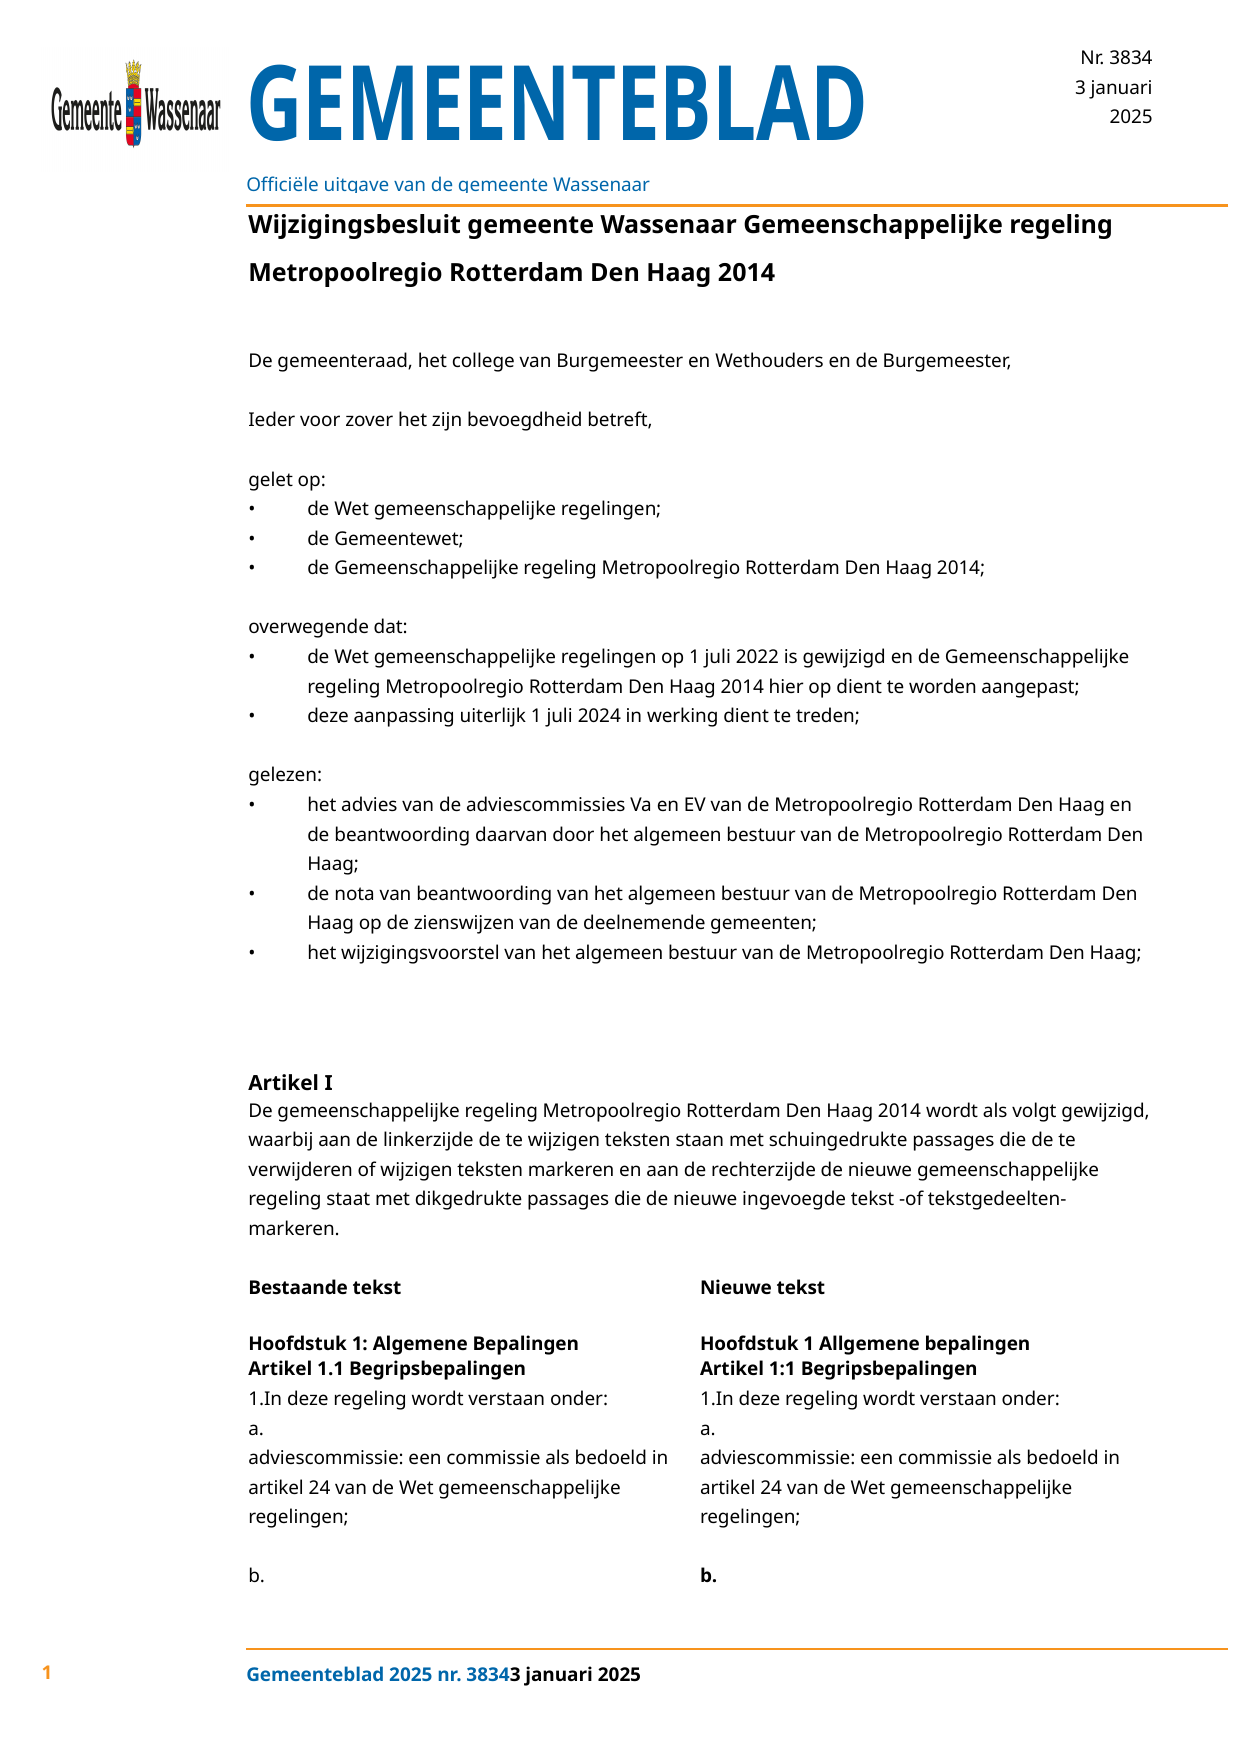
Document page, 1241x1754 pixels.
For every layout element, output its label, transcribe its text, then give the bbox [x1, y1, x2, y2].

text gelezen: [248, 762, 1152, 787]
list deze aanpassing uiterlijk 1 juli 2024 in werking dient te treden; [248, 702, 1152, 728]
list de Wet gemeenschappelijke regelingen op 1 juli 2022 is gewijzigd en de Gemeenschappelijke regeling Metropoolregio Rotterdam Den Haag 2014 hier op dient te worden aangepast; [248, 643, 1152, 699]
list het advies van de adviescommissies Va en EV van de Metropoolregio Rotterdam Den Haag en de beantwoording daarvan door het algemeen bestuur van de Metropoolregio Rotterdam Den Haag; [248, 791, 1152, 876]
list de nota van beantwoording van het algemeen bestuur van de Metropoolregio Rotterdam Den Haag op de zienswijzen van de deelnemende gemeenten; [248, 880, 1152, 935]
text De gemeenschappelijke regeling Metropoolregio Rotterdam Den Haag 2014 wordt als volgt gewijzigd, waarbij aan de linkerzijde de te wijzigen teksten staan met schuingedrukte passages die de te verwijderen of wijzigen teksten markeren en aan de rechterzijde de nieuwe gemeenschappelijke regeling staat met dikgedrukte passages die de nieuwe ingevoegde tekst -of tekstgedeelten- markeren. [248, 1097, 1152, 1241]
list het wijzigingsvoorstel van het algemeen bestuur van de Metropoolregio Rotterdam Den Haag; [248, 939, 1152, 965]
text Wijzigingsbesluit gemeente Wassenaar Gemeenschappelijke regeling Metropoolregio Rotterdam Den Haag 2014 [248, 207, 1152, 288]
list de Wet gemeenschappelijke regelingen; [248, 495, 1152, 521]
table_cell Hoofdstuk 1: Algemene Bepalingen [248, 1330, 700, 1356]
table_cell Artikel 1:1 Begripsbepalingen 1.In deze regeling wordt verstaan onder: a. adviescommissie: een commissie als bedoeld in artikel 24 van de Wet gemeenschappelijke regelingen; b. [700, 1356, 1152, 1588]
list de Gemeenschappelijke regeling Metropoolregio Rotterdam Den Haag 2014; [248, 554, 1152, 580]
table_cell Hoofdstuk 1 Allgemene bepalingen [700, 1330, 1152, 1356]
list de Gemeentewet; [248, 525, 1152, 551]
text De gemeenteraad, het college van Burgemeester en Wethouders en de Burgemeester, [248, 347, 1152, 373]
text gelet op: [248, 466, 1152, 492]
text overwegende dat: [248, 614, 1152, 639]
text Ieder voor zover het zijn bevoegdheid betreft, [248, 407, 1152, 432]
table_header Bestaande tekst [248, 1275, 700, 1330]
text Artikel I [248, 1068, 1152, 1097]
table_header Nieuwe tekst [700, 1275, 1152, 1330]
picture [41, 47, 231, 172]
table_cell Artikel 1.1 Begripsbepalingen 1.In deze regeling wordt verstaan onder: a. adviescommissie: een commissie als bedoeld in artikel 24 van de Wet gemeenschappelijke regelingen; b. [248, 1356, 700, 1588]
